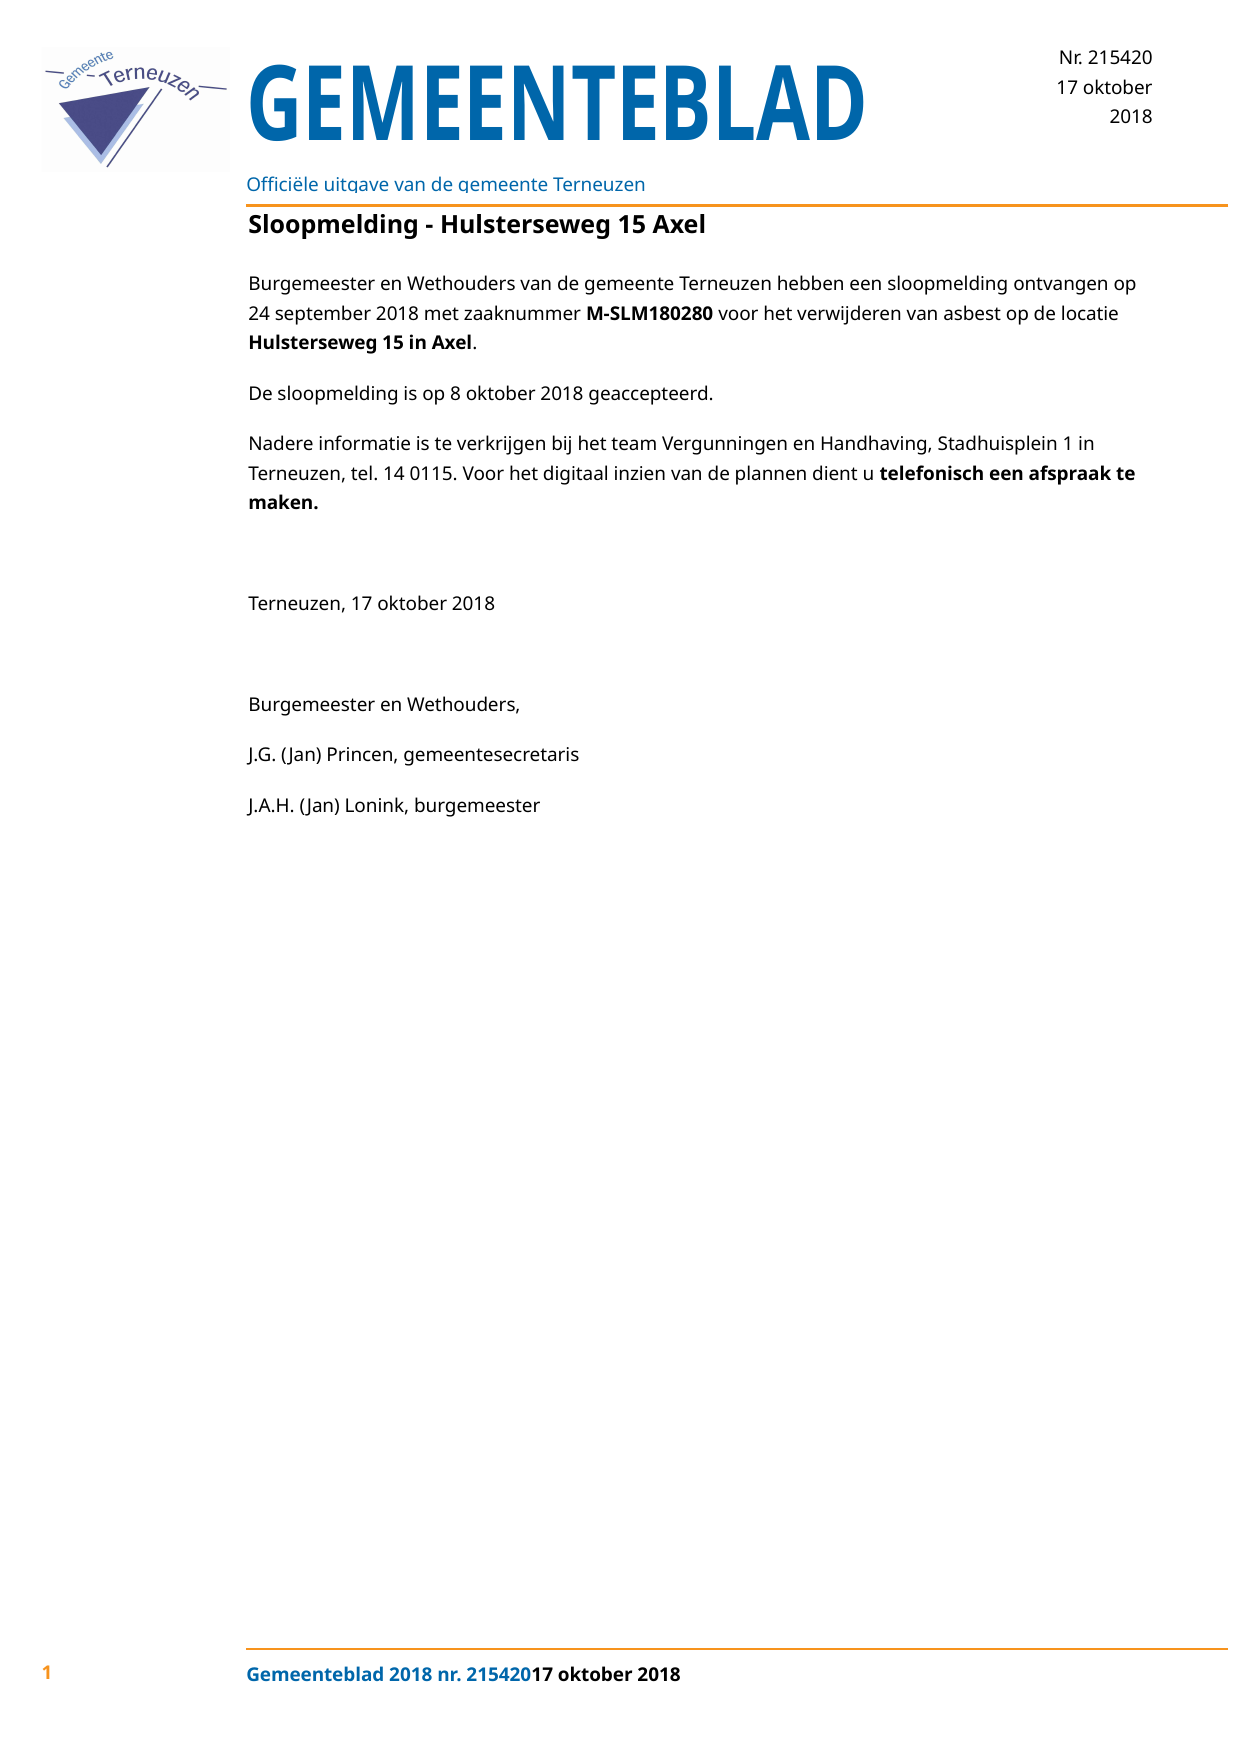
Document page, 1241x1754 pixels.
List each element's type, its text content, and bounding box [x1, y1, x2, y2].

text J.A.H. (Jan) Lonink, burgemeester [248, 792, 1152, 818]
text Burgemeester en Wethouders van de gemeente Terneuzen hebben een sloopmelding ontvangen op 24 september 2018 met zaaknummer M-SLM180280 voor het verwijderen van asbest op de locatie Hulsterseweg 15 in Axel. [248, 270, 1152, 355]
text Burgemeester en Wethouders, [248, 691, 1152, 717]
text J.G. (Jan) Princen, gemeentesecretaris [248, 742, 1152, 767]
text Sloopmelding - Hulsterseweg 15 Axel [248, 207, 1152, 241]
text De sloopmelding is op 8 oktober 2018 geaccepteerd. [248, 380, 1152, 406]
picture [41, 47, 231, 172]
text Nadere informatie is te verkrijgen bij het team Vergunningen en Handhaving, Stadhuisplein 1 in Terneuzen, tel. 14 0115. Voor het digitaal inzien van de plannen dient u telefonisch een afspraak te maken. [248, 430, 1152, 515]
text Terneuzen, 17 oktober 2018 [248, 590, 1152, 616]
